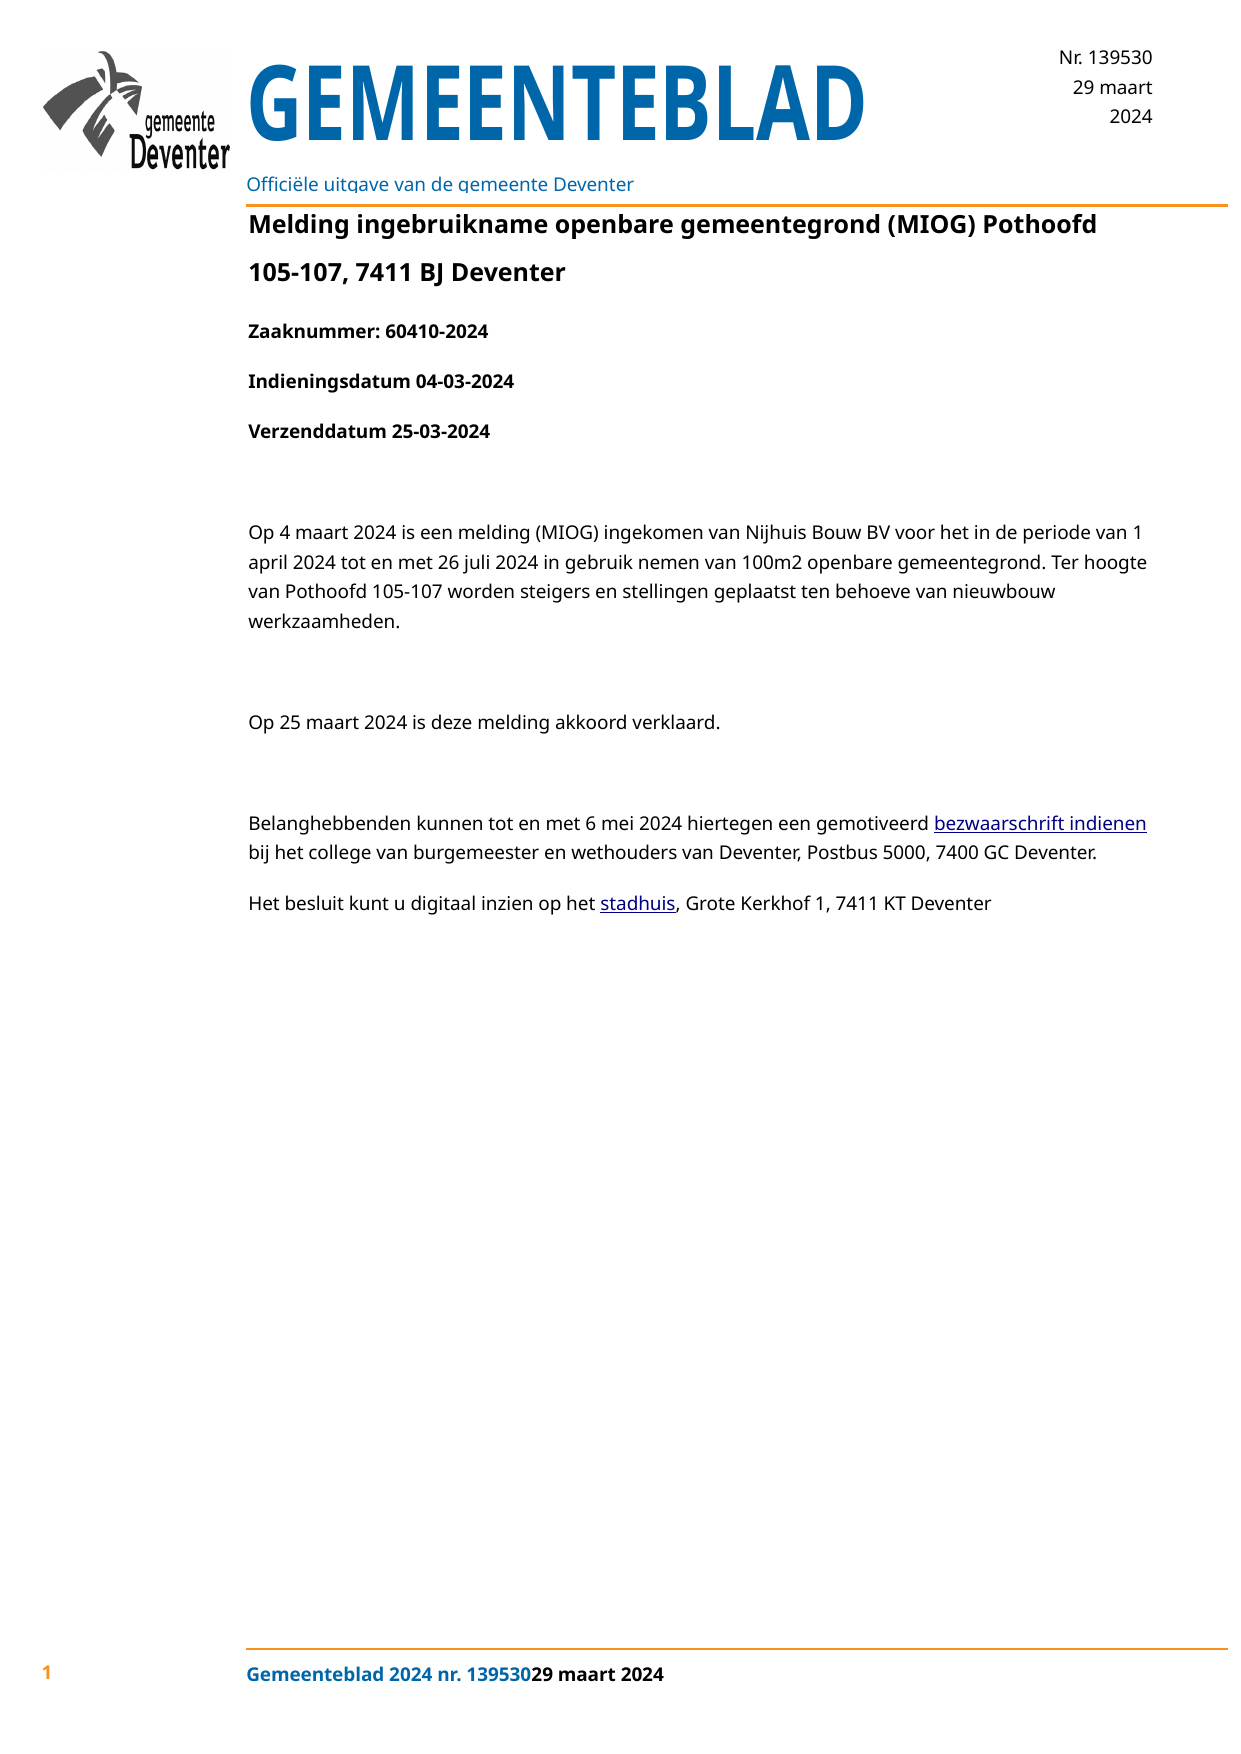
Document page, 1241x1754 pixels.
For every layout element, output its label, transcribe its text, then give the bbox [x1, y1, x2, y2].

text Indieningsdatum 04-03-2024 [248, 368, 1152, 394]
text Op 25 maart 2024 is deze melding akkoord verklaard. [248, 709, 1152, 735]
text Zaaknummer: 60410-2024 [248, 318, 1152, 344]
text Belanghebbenden kunnen tot en met 6 mei 2024 hiertegen een gemotiveerd bezwaarschrift indienen bij het college van burgemeester en wethouders van Deventer, Postbus 5000, 7400 GC Deventer. [248, 810, 1152, 865]
text Melding ingebruikname openbare gemeentegrond (MIOG) Pothoofd 105-107, 7411 BJ Deventer [248, 207, 1152, 288]
text Het besluit kunt u digitaal inzien op het stadhuis, Grote Kerkhof 1, 7411 KT Deventer [248, 890, 1152, 916]
picture [41, 47, 231, 172]
text Op 4 maart 2024 is een melding (MIOG) ingekomen van Nijhuis Bouw BV voor het in de periode van 1 april 2024 tot en met 26 juli 2024 in gebruik nemen van 100m2 openbare gemeentegrond. Ter hoogte van Pothoofd 105-107 worden steigers en stellingen geplaatst ten behoeve van nieuwbouw werkzaamheden. [248, 519, 1152, 634]
text Verzenddatum 25-03-2024 [248, 419, 1152, 444]
